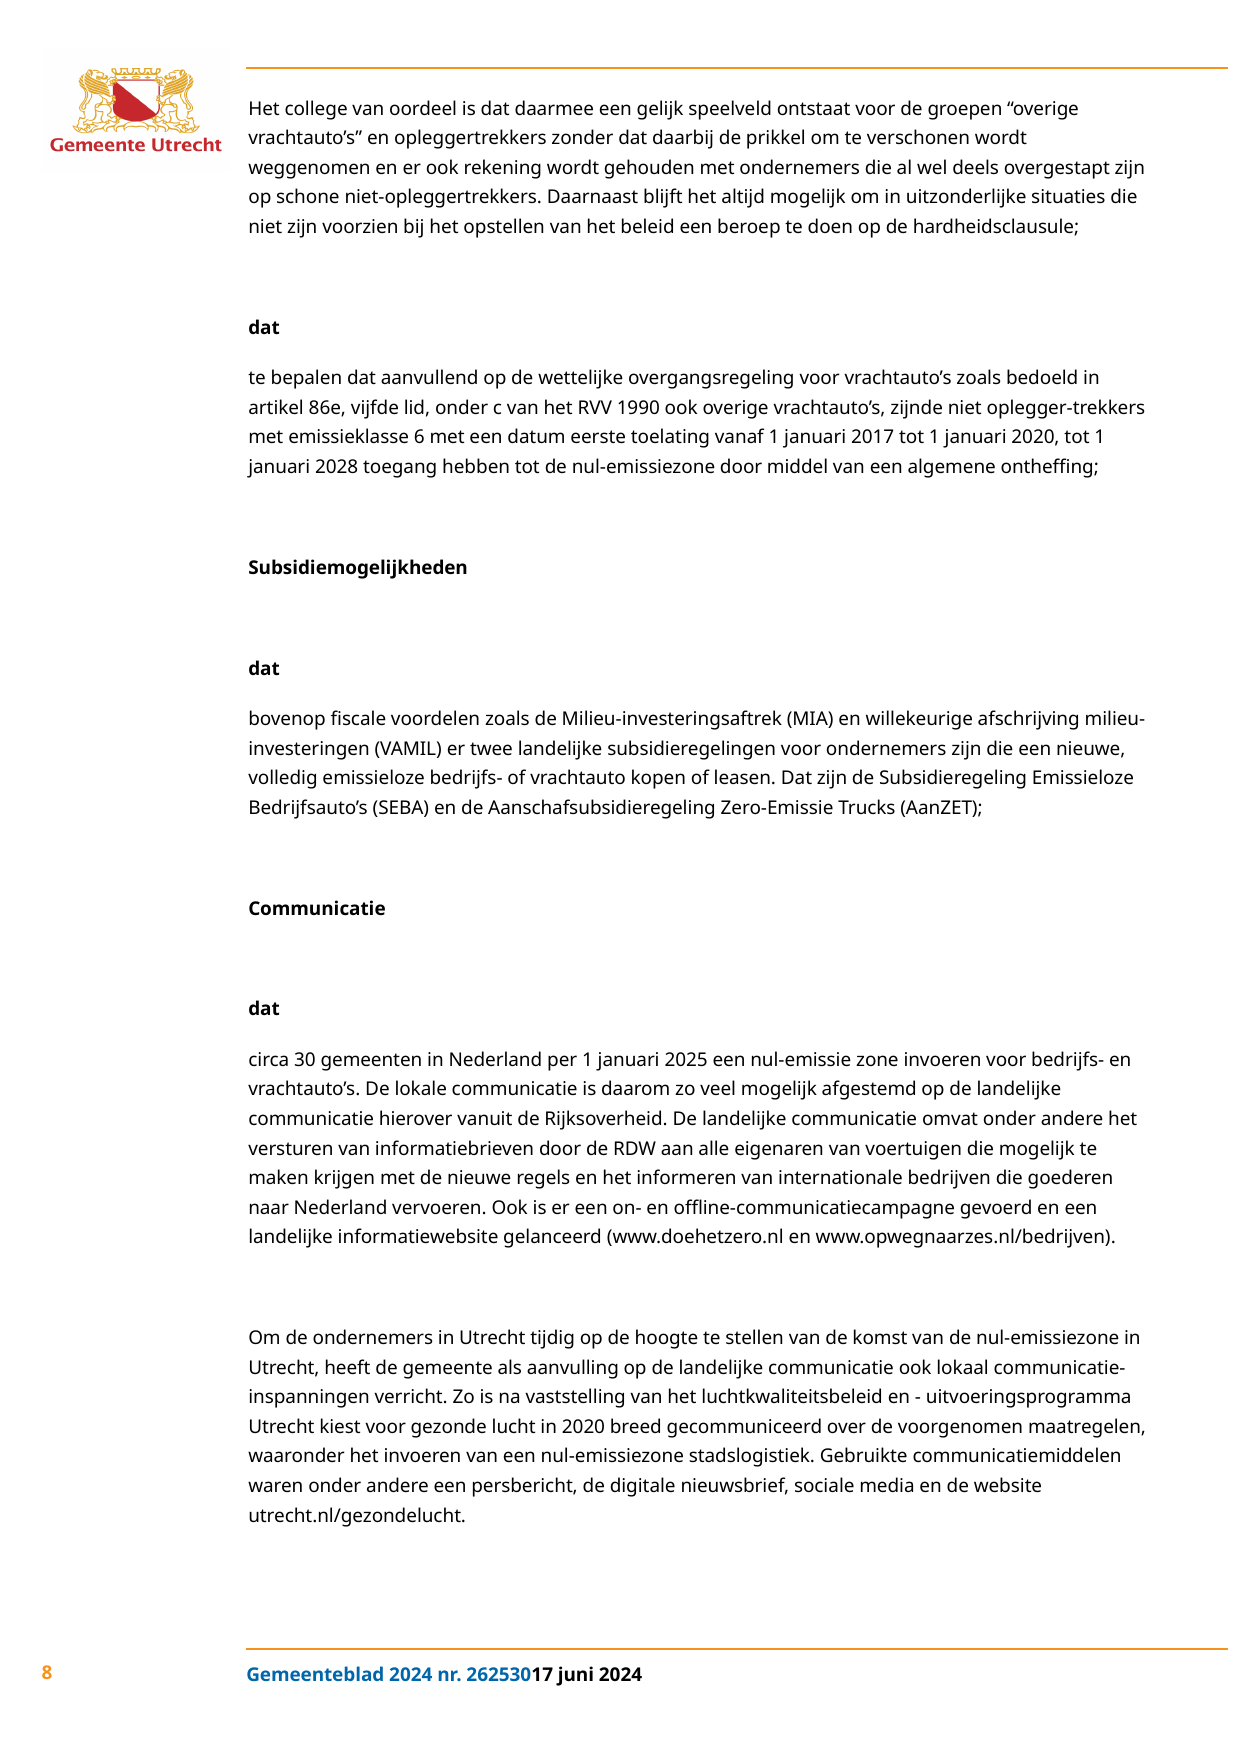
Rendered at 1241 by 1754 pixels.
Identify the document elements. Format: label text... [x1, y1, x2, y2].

text Subsidiemogelijkheden [248, 554, 1152, 580]
text Om de ondernemers in Utrecht tijdig op de hoogte te stellen van de komst van de nul-emissiezone in Utrecht, heeft de gemeente als aanvulling op de landelijke communicatie ook lokaal communicatie-inspanningen verricht. Zo is na vaststelling van het luchtkwaliteitsbeleid en - uitvoeringsprogramma Utrecht kiest voor gezonde lucht in 2020 breed gecommuniceerd over de voorgenomen maatregelen, waaronder het invoeren van een nul-emissiezone stadslogistiek. Gebruikte communicatiemiddelen waren onder andere een persbericht, de digitale nieuwsbrief, sociale media en de website utrecht.nl/gezondelucht. [248, 1324, 1152, 1528]
text dat [248, 655, 1152, 681]
text dat [248, 314, 1152, 340]
text te bepalen dat aanvullend op de wettelijke overgangsregeling voor vrachtauto’s zoals bedoeld in artikel 86e, vijfde lid, onder c van het RVV 1990 ook overige vrachtauto’s, zijnde niet oplegger-trekkers met emissieklasse 6 met een datum eerste toelating vanaf 1 januari 2017 tot 1 januari 2020, tot 1 januari 2028 toegang hebben tot de nul-emissiezone door middel van een algemene ontheffing; [248, 364, 1152, 479]
text dat [248, 996, 1152, 1021]
text Het college van oordeel is dat daarmee een gelijk speelveld ontstaat voor de groepen “overige vrachtauto’s” en opleggertrekkers zonder dat daarbij de prikkel om te verschonen wordt weggenomen en er ook rekening wordt gehouden met ondernemers die al wel deels overgestapt zijn op schone niet-opleggertrekkers. Daarnaast blijft het altijd mogelijk om in uitzonderlijke situaties die niet zijn voorzien bij het opstellen van het beleid een beroep te doen op de hardheidsclausule; [248, 95, 1152, 239]
text bovenop fiscale voordelen zoals de Milieu-investeringsaftrek (MIA) en willekeurige afschrijving milieu-investeringen (VAMIL) er twee landelijke subsidieregelingen voor ondernemers zijn die een nieuwe, volledig emissieloze bedrijfs- of vrachtauto kopen of leasen. Dat zijn de Subsidieregeling Emissieloze Bedrijfsauto’s (SEBA) en de Aanschafsubsidieregeling Zero-Emissie Trucks (AanZET); [248, 705, 1152, 820]
picture [41, 47, 231, 172]
text Communicatie [248, 895, 1152, 921]
text circa 30 gemeenten in Nederland per 1 januari 2025 een nul-emissie zone invoeren voor bedrijfs- en vrachtauto’s. De lokale communicatie is daarom zo veel mogelijk afgestemd op de landelijke communicatie hierover vanuit de Rijksoverheid. De landelijke communicatie omvat onder andere het versturen van informatiebrieven door de RDW aan alle eigenaren van voertuigen die mogelijk te maken krijgen met de nieuwe regels en het informeren van internationale bedrijven die goederen naar Nederland vervoeren. Ook is er een on- en offline-communicatiecampagne gevoerd en een landelijke informatiewebsite gelanceerd (www.doehetzero.nl en www.opwegnaarzes.nl/bedrijven). [248, 1046, 1152, 1249]
